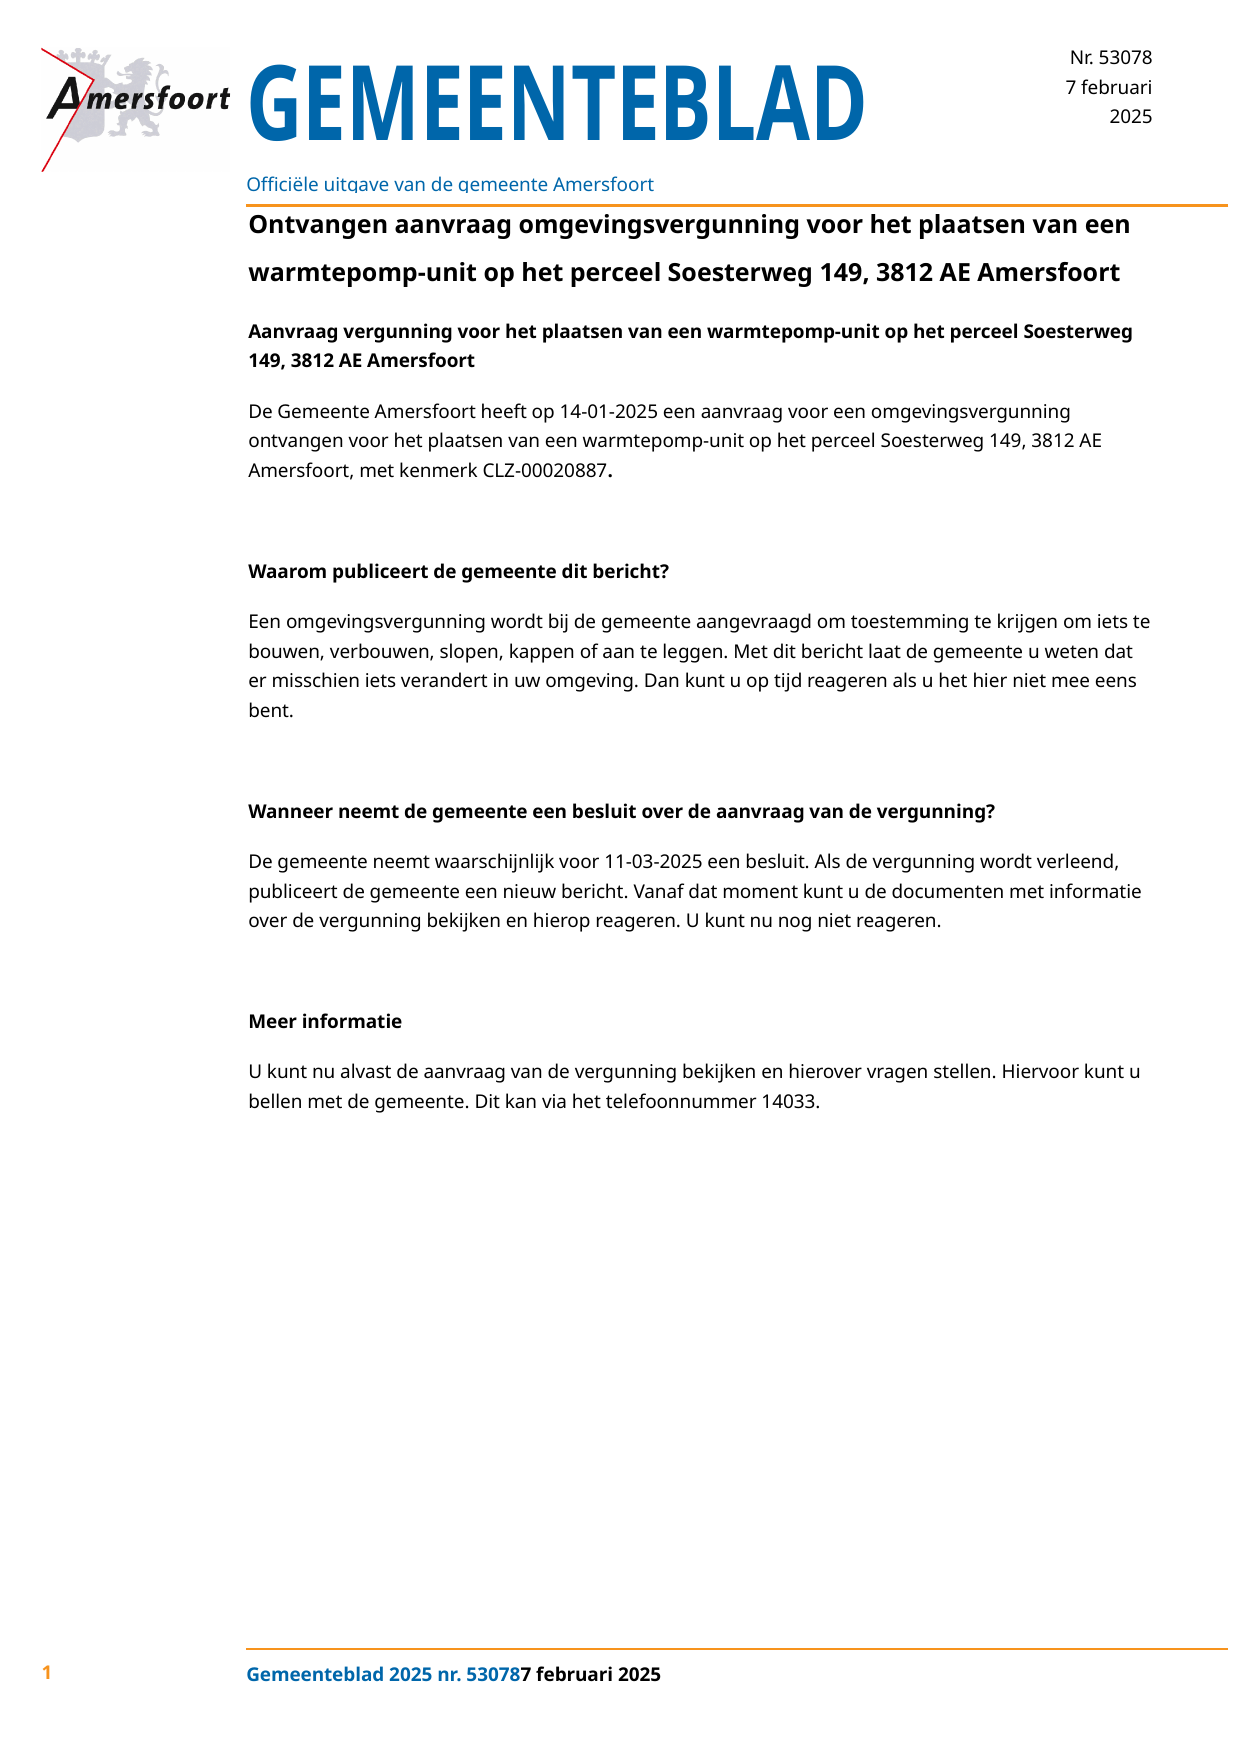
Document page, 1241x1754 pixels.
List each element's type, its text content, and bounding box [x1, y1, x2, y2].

text De Gemeente Amersfoort heeft op 14-01-2025 een aanvraag voor een omgevingsvergunning ontvangen voor het plaatsen van een warmtepomp-unit op het perceel Soesterweg 149, 3812 AE Amersfoort, met kenmerk CLZ-00020887. [248, 398, 1152, 483]
text Ontvangen aanvraag omgevingsvergunning voor het plaatsen van een warmtepomp-unit op het perceel Soesterweg 149, 3812 AE Amersfoort [248, 207, 1152, 288]
text Aanvraag vergunning voor het plaatsen van een warmtepomp-unit op het perceel Soesterweg 149, 3812 AE Amersfoort [248, 318, 1152, 373]
picture [41, 47, 231, 172]
text U kunt nu alvast de aanvraag van de vergunning bekijken en hierover vragen stellen. Hiervoor kunt u bellen met de gemeente. Dit kan via het telefoonnummer 14033. [248, 1059, 1152, 1114]
text De gemeente neemt waarschijnlijk voor 11-03-2025 een besluit. Als de vergunning wordt verleend, publiceert de gemeente een nieuw bericht. Vanaf dat moment kunt u de documenten met informatie over de vergunning bekijken en hierop reageren. U kunt nu nog niet reageren. [248, 848, 1152, 933]
text Wanneer neemt de gemeente een besluit over de aanvraag van de vergunning? [248, 798, 1152, 824]
text Waarom publiceert de gemeente dit bericht? [248, 558, 1152, 584]
text Een omgevingsvergunning wordt bij de gemeente aangevraagd om toestemming te krijgen om iets te bouwen, verbouwen, slopen, kappen of aan te leggen. Met dit bericht laat de gemeente u weten dat er misschien iets verandert in uw omgeving. Dan kunt u op tijd reageren als u het hier niet mee eens bent. [248, 608, 1152, 723]
text Meer informatie [248, 1008, 1152, 1034]
